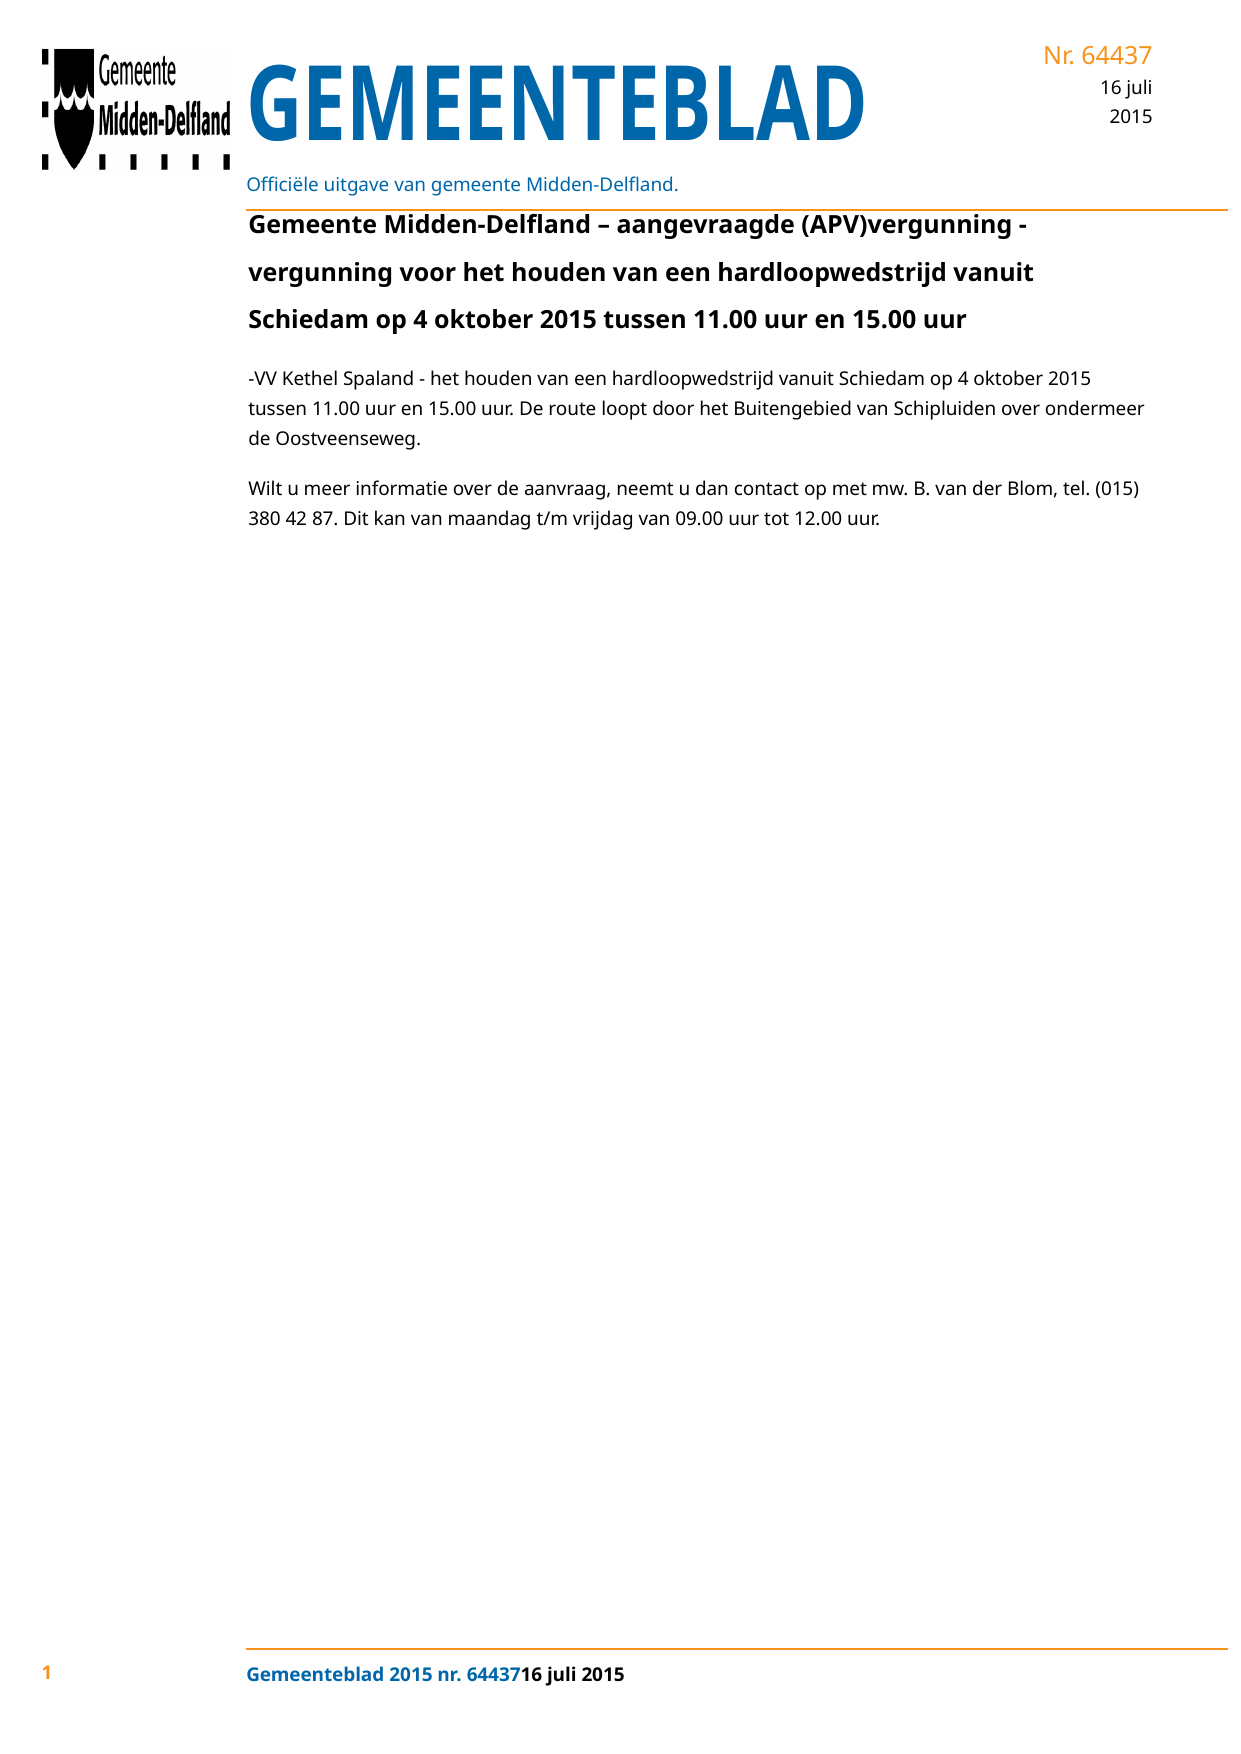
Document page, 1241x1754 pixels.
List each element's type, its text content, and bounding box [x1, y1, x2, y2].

text -VV Kethel Spaland - het houden van een hardloopwedstrijd vanuit Schiedam op 4 oktober 2015 tussen 11.00 uur en 15.00 uur. De route loopt door het Buitengebied van Schipluiden over ondermeer de Oostveenseweg. [248, 366, 1152, 450]
picture [41, 47, 231, 172]
text Gemeente Midden-Delfland – aangevraagde (APV)vergunning - vergunning voor het houden van een hardloopwedstrijd vanuit Schiedam op 4 oktober 2015 tussen 11.00 uur en 15.00 uur [248, 211, 1152, 336]
text Wilt u meer informatie over de aanvraag, neemt u dan contact op met mw. B. van der Blom, tel. (015) 380 42 87. Dit kan van maandag t/m vrijdag van 09.00 uur tot 12.00 uur. [248, 475, 1152, 530]
